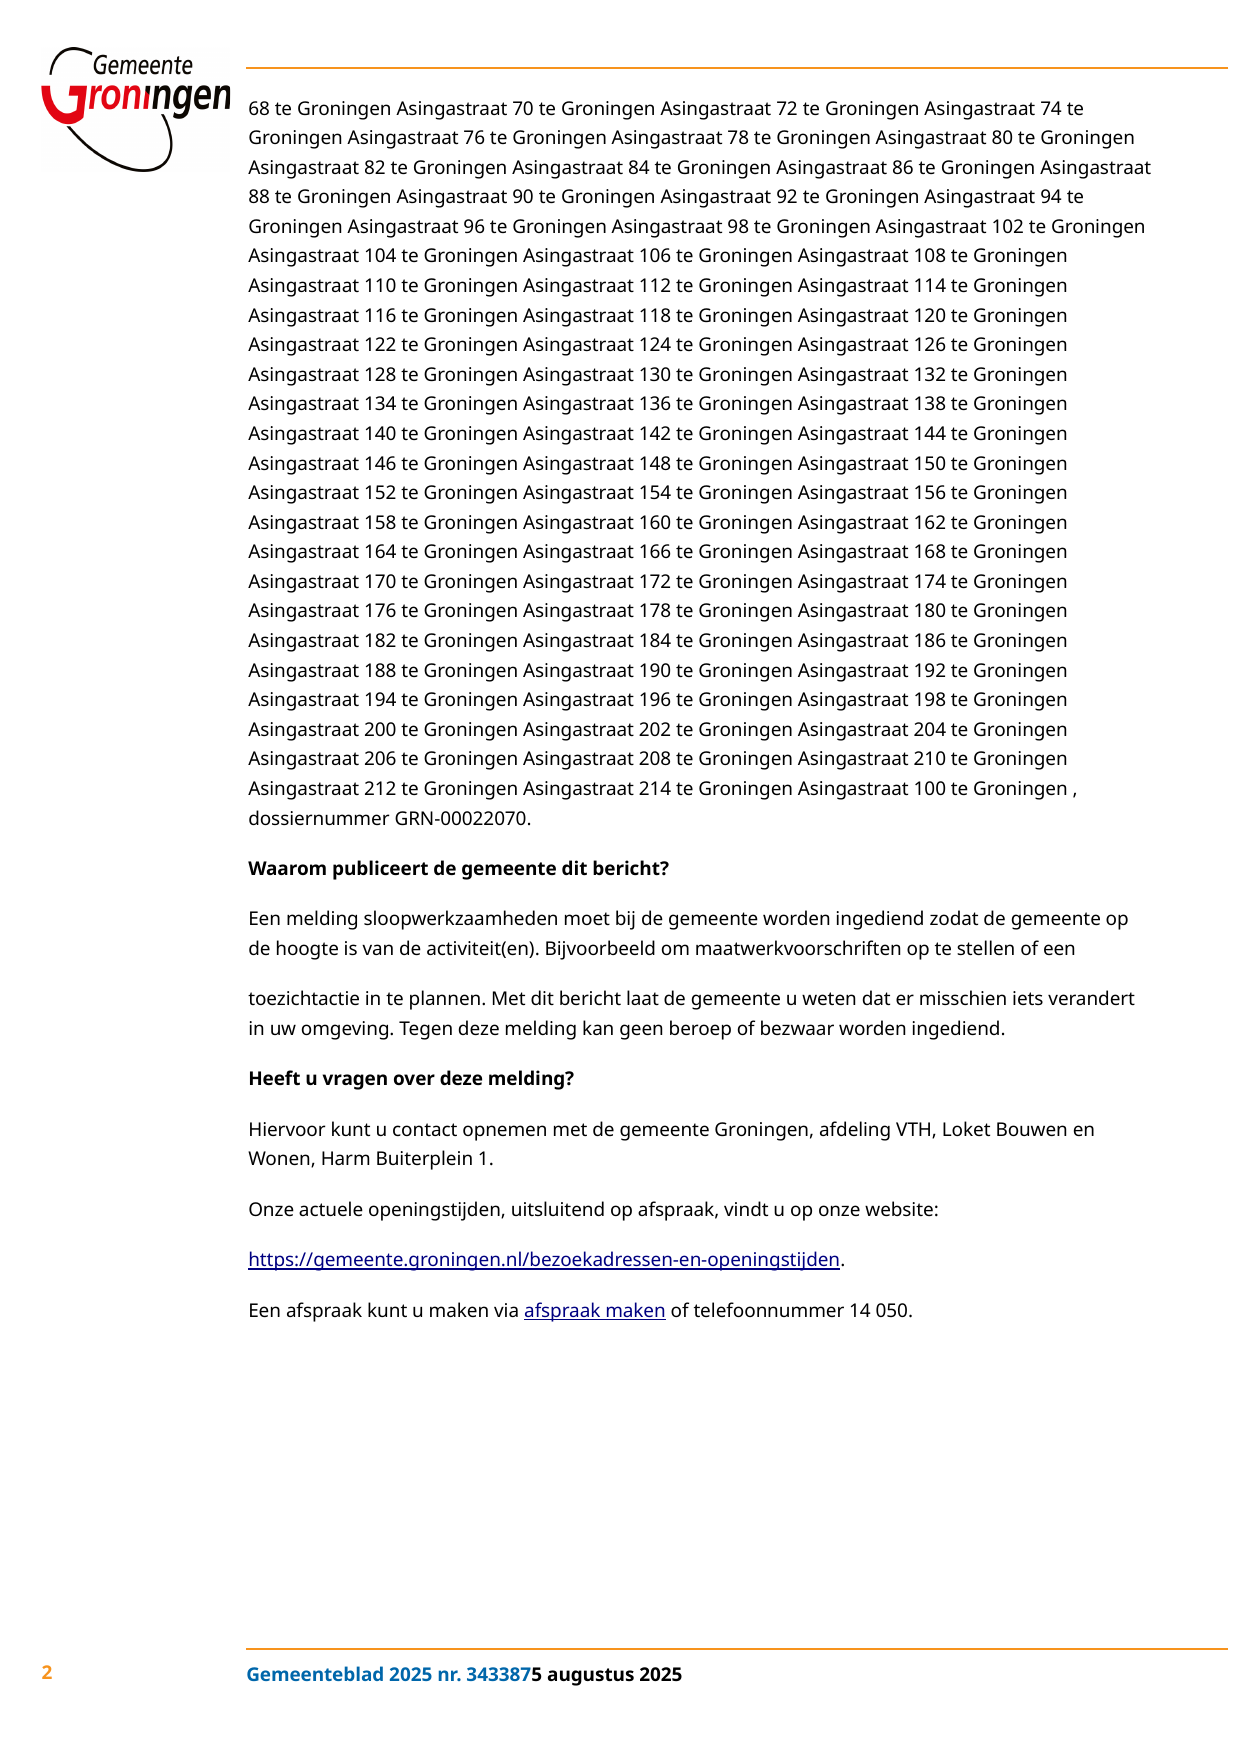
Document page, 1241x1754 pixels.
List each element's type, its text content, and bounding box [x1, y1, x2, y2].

text 68 te Groningen Asingastraat 70 te Groningen Asingastraat 72 te Groningen Asingastraat 74 te Groningen Asingastraat 76 te Groningen Asingastraat 78 te Groningen Asingastraat 80 te Groningen Asingastraat 82 te Groningen Asingastraat 84 te Groningen Asingastraat 86 te Groningen Asingastraat 88 te Groningen Asingastraat 90 te Groningen Asingastraat 92 te Groningen Asingastraat 94 te Groningen Asingastraat 96 te Groningen Asingastraat 98 te Groningen Asingastraat 102 te Groningen Asingastraat 104 te Groningen Asingastraat 106 te Groningen Asingastraat 108 te Groningen Asingastraat 110 te Groningen Asingastraat 112 te Groningen Asingastraat 114 te Groningen Asingastraat 116 te Groningen Asingastraat 118 te Groningen Asingastraat 120 te Groningen Asingastraat 122 te Groningen Asingastraat 124 te Groningen Asingastraat 126 te Groningen Asingastraat 128 te Groningen Asingastraat 130 te Groningen Asingastraat 132 te Groningen Asingastraat 134 te Groningen Asingastraat 136 te Groningen Asingastraat 138 te Groningen Asingastraat 140 te Groningen Asingastraat 142 te Groningen Asingastraat 144 te Groningen Asingastraat 146 te Groningen Asingastraat 148 te Groningen Asingastraat 150 te Groningen Asingastraat 152 te Groningen Asingastraat 154 te Groningen Asingastraat 156 te Groningen Asingastraat 158 te Groningen Asingastraat 160 te Groningen Asingastraat 162 te Groningen Asingastraat 164 te Groningen Asingastraat 166 te Groningen Asingastraat 168 te Groningen Asingastraat 170 te Groningen Asingastraat 172 te Groningen Asingastraat 174 te Groningen Asingastraat 176 te Groningen Asingastraat 178 te Groningen Asingastraat 180 te Groningen Asingastraat 182 te Groningen Asingastraat 184 te Groningen Asingastraat 186 te Groningen Asingastraat 188 te Groningen Asingastraat 190 te Groningen Asingastraat 192 te Groningen Asingastraat 194 te Groningen Asingastraat 196 te Groningen Asingastraat 198 te Groningen Asingastraat 200 te Groningen Asingastraat 202 te Groningen Asingastraat 204 te Groningen Asingastraat 206 te Groningen Asingastraat 208 te Groningen Asingastraat 210 te Groningen Asingastraat 212 te Groningen Asingastraat 214 te Groningen Asingastraat 100 te Groningen , dossiernummer GRN-00022070. [248, 95, 1152, 831]
text Een afspraak kunt u maken via afspraak maken of telefoonnummer 14 050. [248, 1297, 1152, 1323]
text Waarom publiceert de gemeente dit bericht? [248, 855, 1152, 881]
text Heeft u vragen over deze melding? [248, 1066, 1152, 1091]
text Hiervoor kunt u contact opnemen met de gemeente Groningen, afdeling VTH, Loket Bouwen en Wonen, Harm Buiterplein 1. [248, 1116, 1152, 1171]
text Een melding sloopwerkzaamheden moet bij de gemeente worden ingediend zodat de gemeente op de hoogte is van de activiteit(en). Bijvoorbeeld om maatwerkvoorschriften op te stellen of een [248, 906, 1152, 961]
text Onze actuele openingstijden, uitsluitend op afspraak, vindt u op onze website: [248, 1196, 1152, 1222]
text https://gemeente.groningen.nl/bezoekadressen-en-openingstijden. [248, 1246, 1152, 1272]
text toezichtactie in te plannen. Met dit bericht laat de gemeente u weten dat er misschien iets verandert in uw omgeving. Tegen deze melding kan geen beroep of bezwaar worden ingediend. [248, 986, 1152, 1041]
picture [41, 47, 231, 172]
